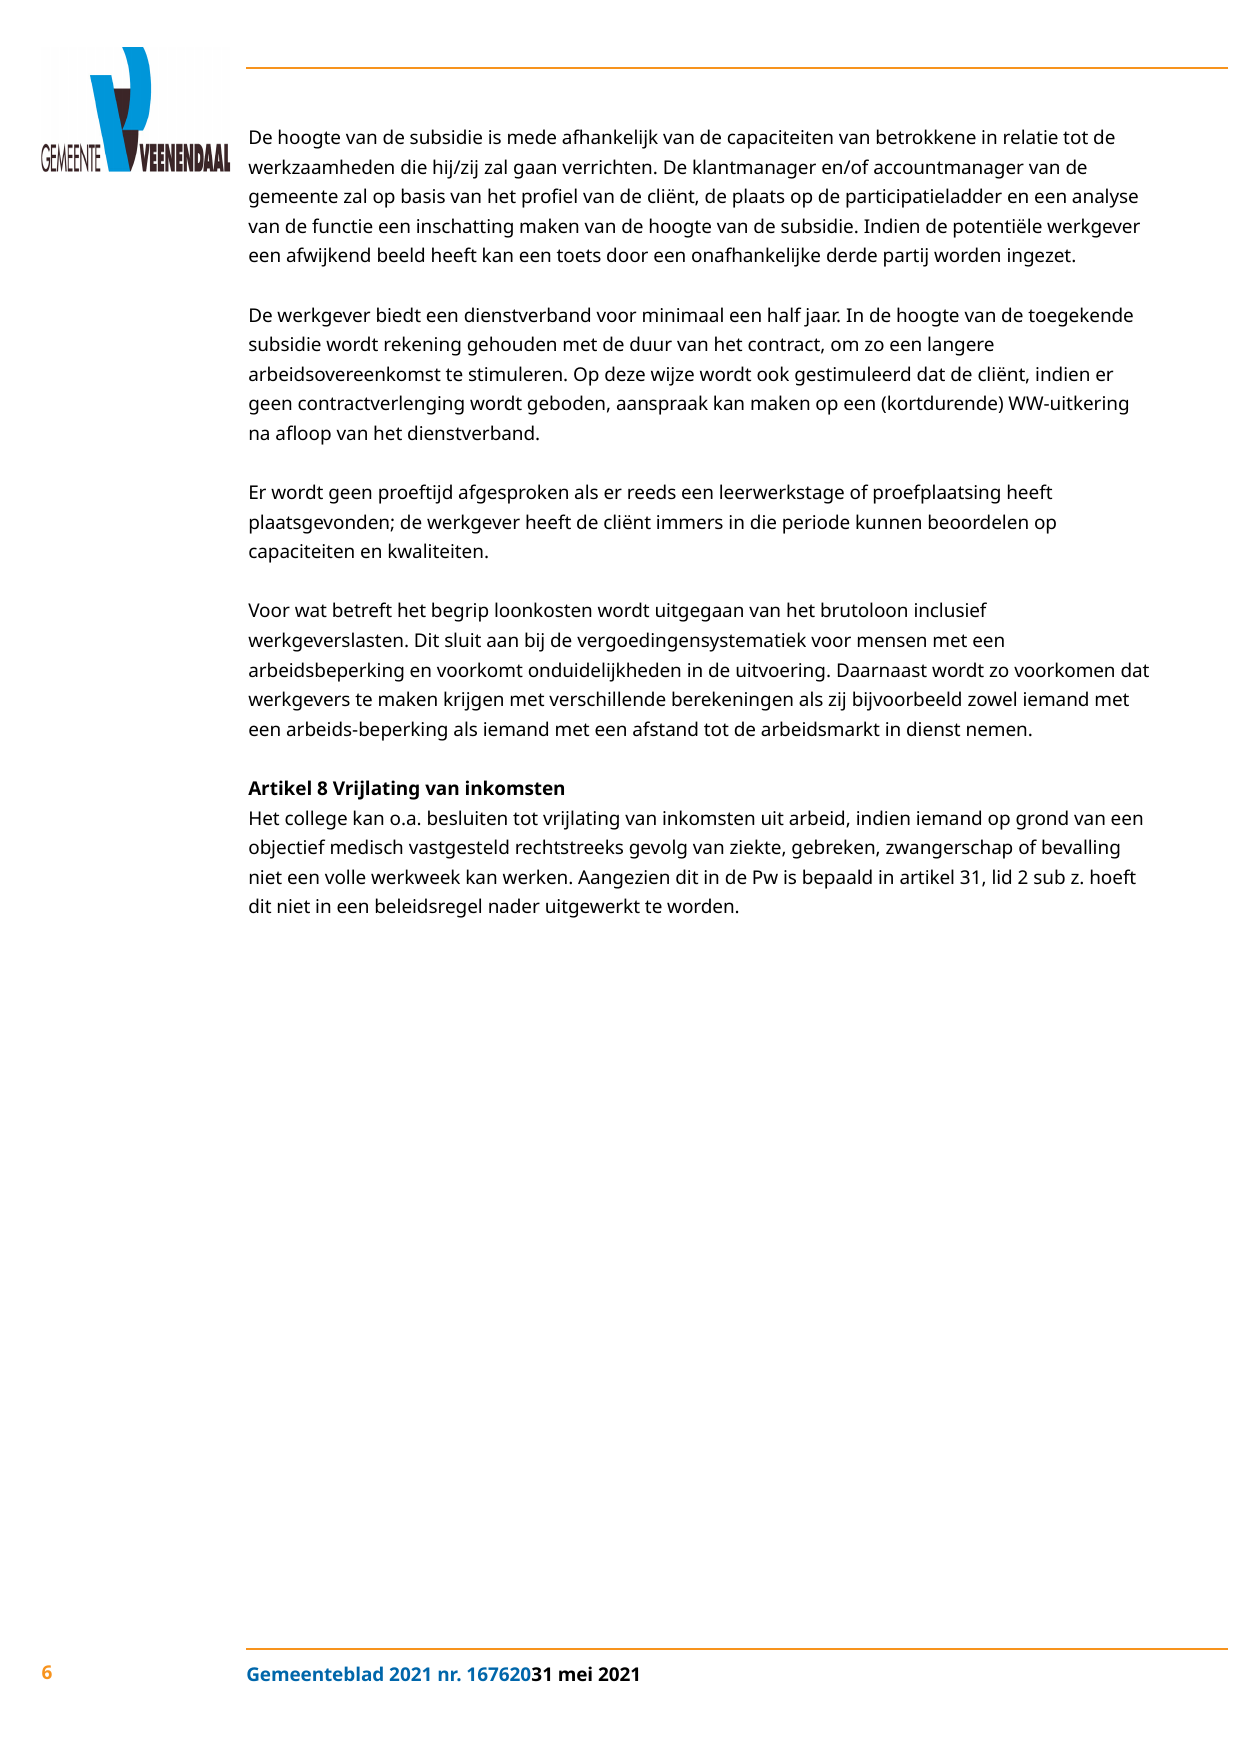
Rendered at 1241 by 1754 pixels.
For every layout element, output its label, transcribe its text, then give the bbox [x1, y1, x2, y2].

text De werkgever biedt een dienstverband voor minimaal een half jaar. In de hoogte van de toegekende subsidie wordt rekening gehouden met de duur van het contract, om zo een langere arbeidsovereenkomst te stimuleren. Op deze wijze wordt ook gestimuleerd dat de cliënt, indien er geen contractverlenging wordt geboden, aanspraak kan maken op een (kortdurende) WW-uitkering na afloop van het dienstverband. [248, 302, 1152, 446]
text Het college kan o.a. besluiten tot vrijlating van inkomsten uit arbeid, indien iemand op grond van een objectief medisch vastgesteld rechtstreeks gevolg van ziekte, gebreken, zwangerschap of bevalling niet een volle werkweek kan werken. Aangezien dit in de Pw is bepaald in artikel 31, lid 2 sub z. hoeft dit niet in een beleidsregel nader uitgewerkt te worden. [248, 805, 1152, 919]
picture [41, 47, 130, 172]
text De hoogte van de subsidie is mede afhankelijk van de capaciteiten van betrokkene in relatie tot de werkzaamheden die hij/zij zal gaan verrichten. De klantmanager en/of accountmanager van de gemeente zal op basis van het profiel van de cliënt, de plaats op de participatieladder en een analyse van de functie een inschatting maken van de hoogte van de subsidie. Indien de potentiële werkgever een afwijkend beeld heeft kan een toets door een onafhankelijke derde partij worden ingezet. [248, 124, 1152, 268]
text Er wordt geen proeftijd afgesproken als er reeds een leerwerkstage of proefplaatsing heeft plaatsgevonden; de werkgever heeft de cliënt immers in die periode kunnen beoordelen op capaciteiten en kwaliteiten. [248, 479, 1152, 564]
text Artikel 8 Vrijlating van inkomsten [248, 775, 1152, 801]
text Voor wat betreft het begrip loonkosten wordt uitgegaan van het brutoloon inclusief werkgeverslasten. Dit sluit aan bij de vergoedingensystematiek voor mensen met een arbeidsbeperking en voorkomt onduidelijkheden in de uitvoering. Daarnaast wordt zo voorkomen dat werkgevers te maken krijgen met verschillende berekeningen als zij bijvoorbeeld zowel iemand met een arbeids-beperking als iemand met een afstand tot de arbeidsmarkt in dienst nemen. [248, 598, 1152, 742]
picture [123, 47, 231, 172]
